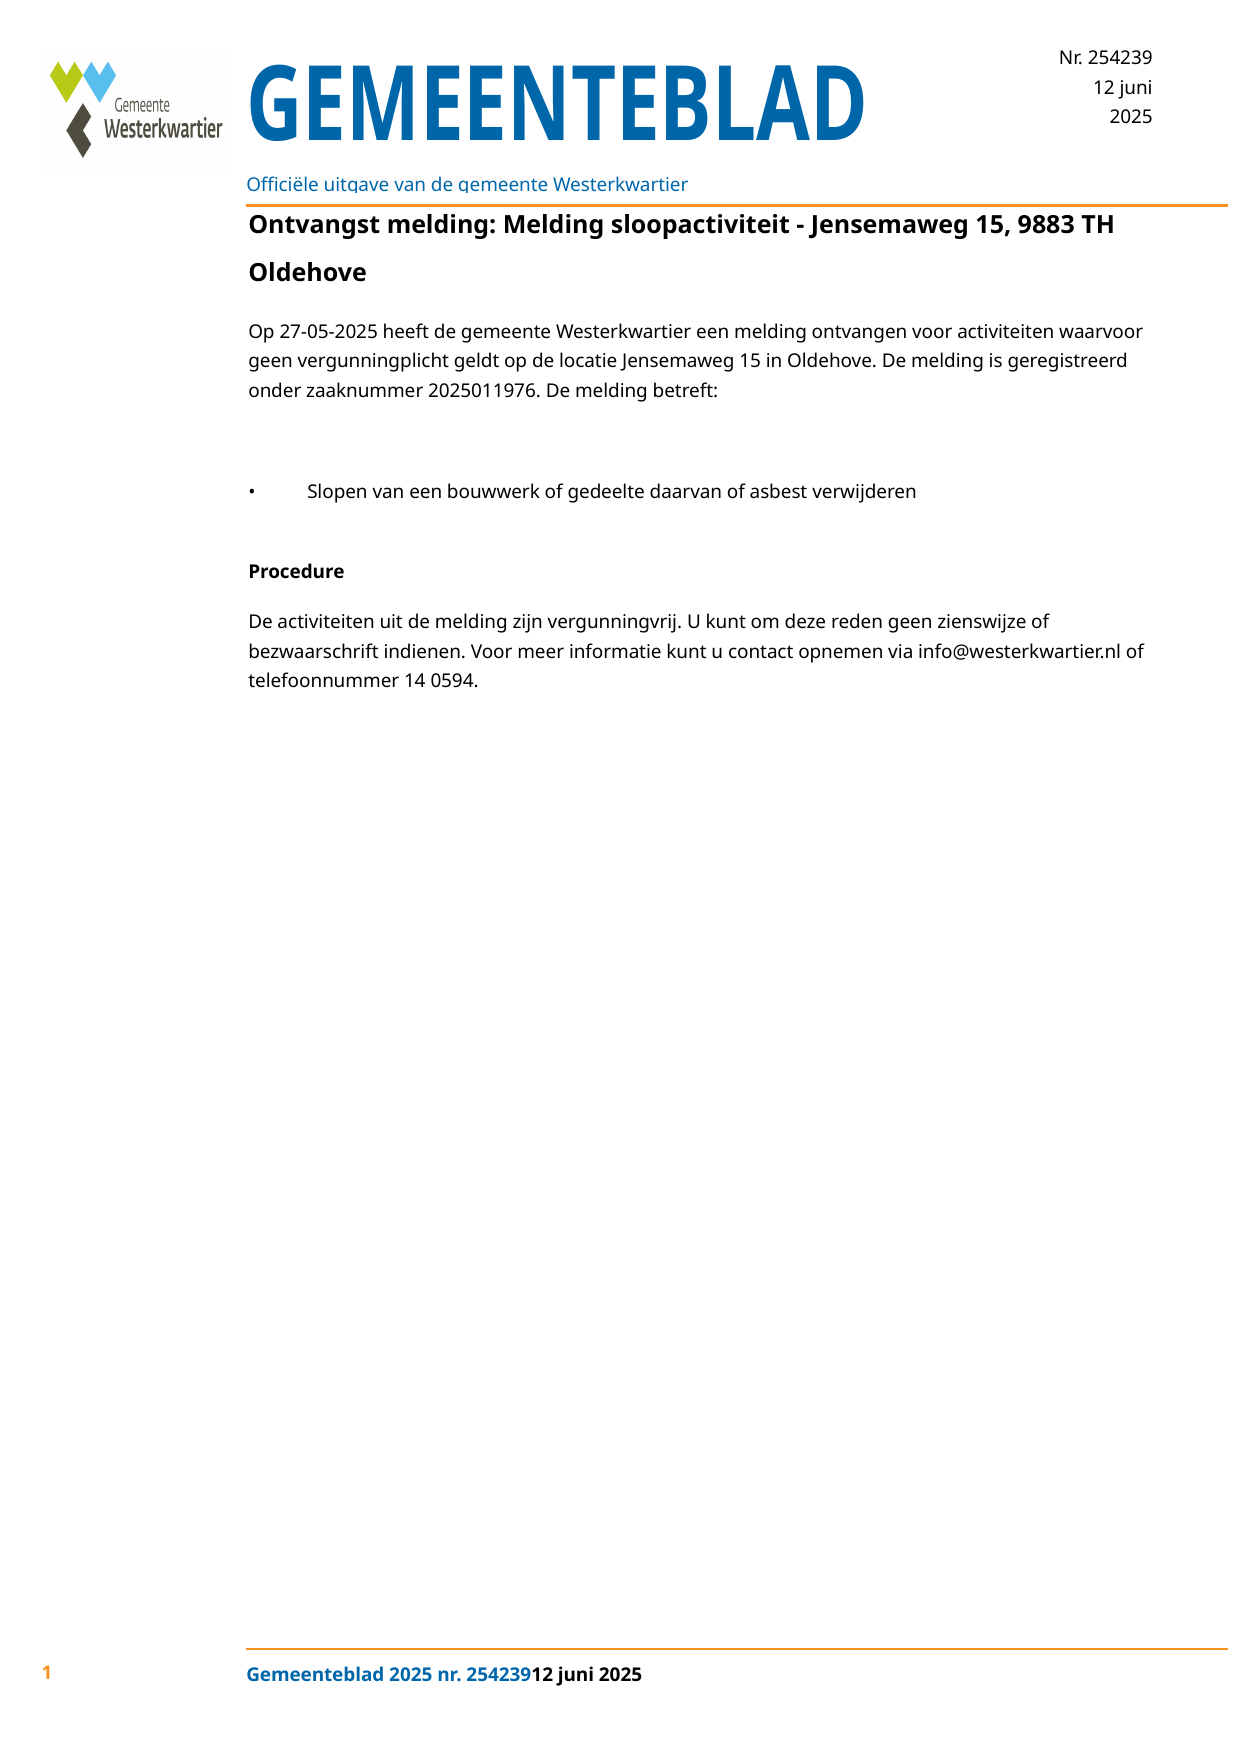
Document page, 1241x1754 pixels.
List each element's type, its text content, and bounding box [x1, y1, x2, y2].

text Ontvangst melding: Melding sloopactiviteit - Jensemaweg 15, 9883 TH Oldehove [248, 207, 1152, 288]
list Slopen van een bouwwerk of gedeelte daarvan of asbest verwijderen [248, 478, 1152, 504]
text Op 27-05-2025 heeft de gemeente Westerkwartier een melding ontvangen voor activiteiten waarvoor geen vergunningplicht geldt op de locatie Jensemaweg 15 in Oldehove. De melding is geregistreerd onder zaaknummer 2025011976. De melding betreft: [248, 318, 1152, 403]
text Procedure [248, 558, 1152, 584]
text De activiteiten uit de melding zijn vergunningvrij. U kunt om deze reden geen zienswijze of bezwaarschrift indienen. Voor meer informatie kunt u contact opnemen via info@westerkwartier.nl of telefoonnummer 14 0594. [248, 608, 1152, 693]
picture [41, 47, 231, 172]
